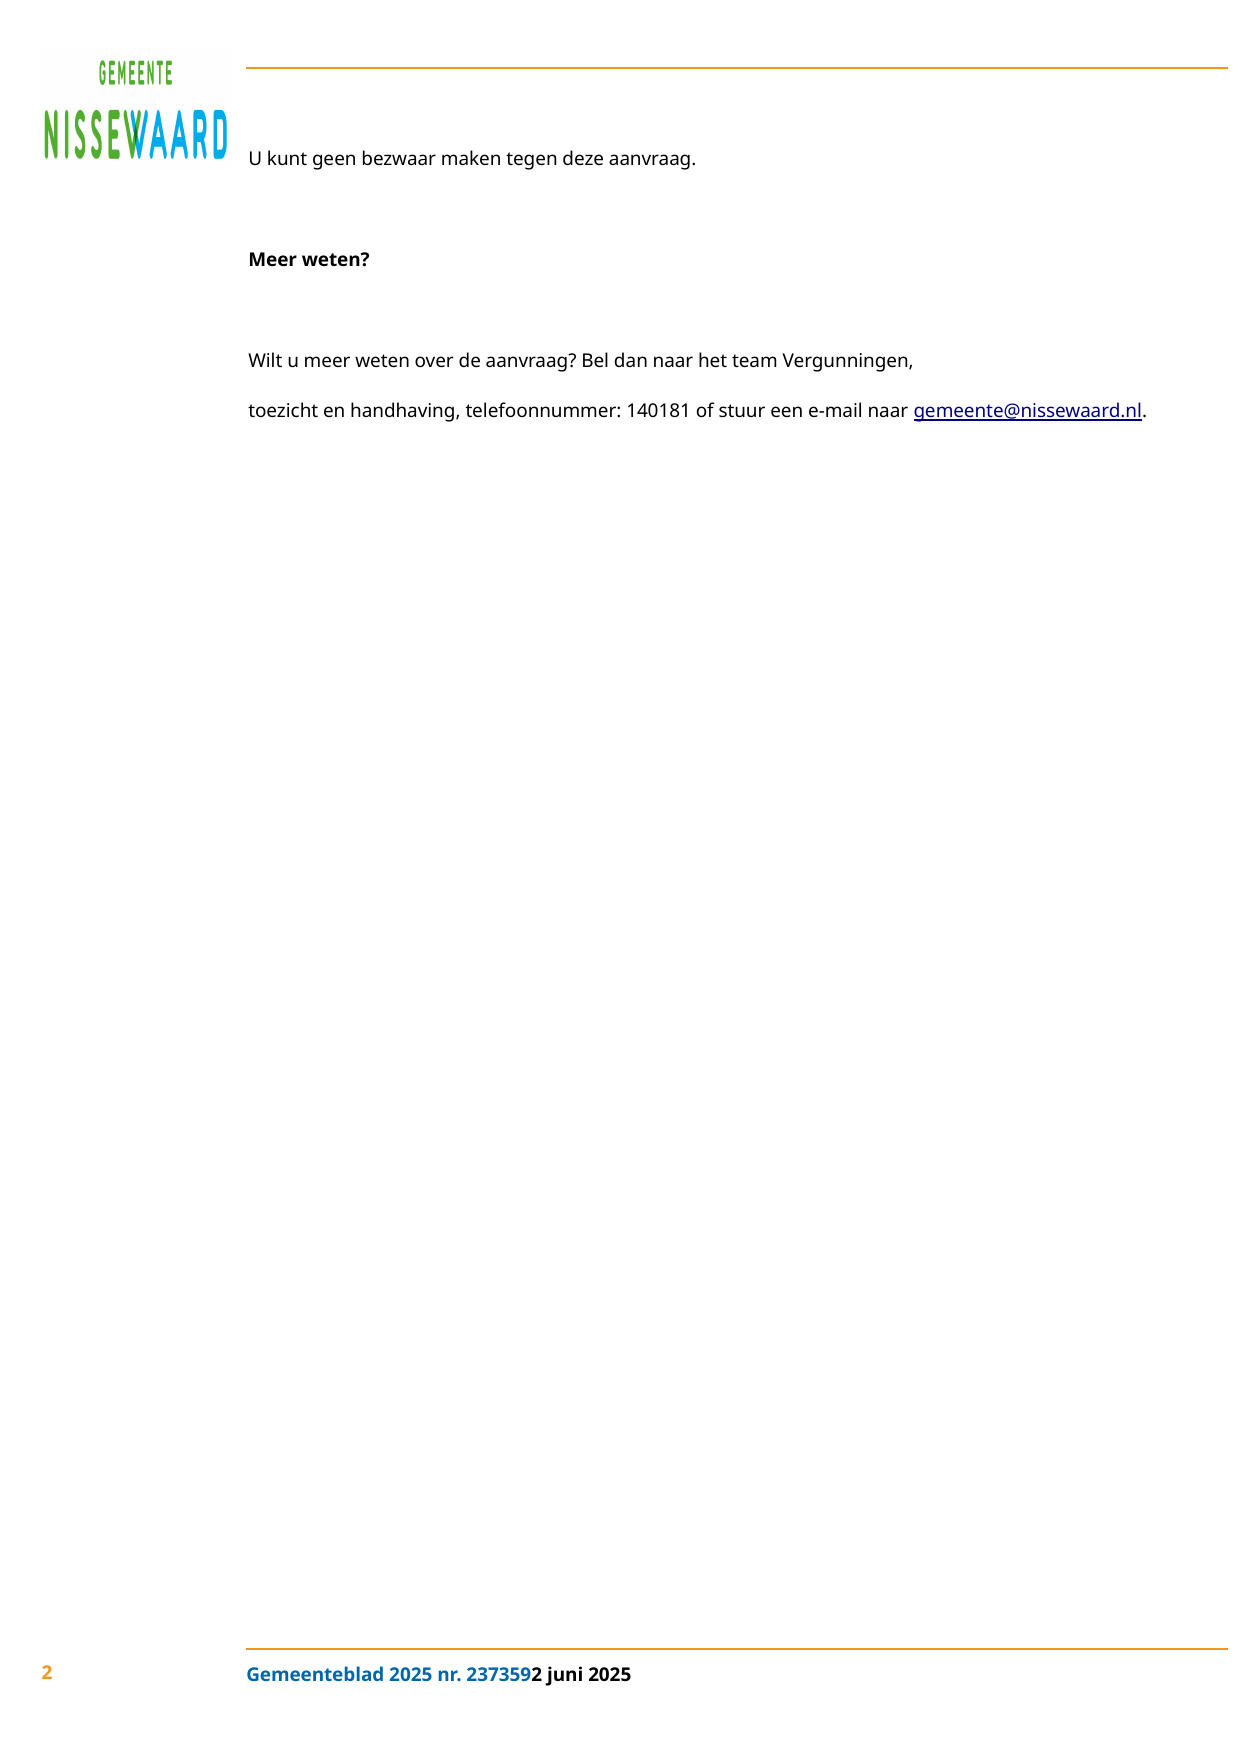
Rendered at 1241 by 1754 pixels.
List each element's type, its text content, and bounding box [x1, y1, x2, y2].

text toezicht en handhaving, telefoonnummer: 140181 of stuur een e-mail naar gemeente@nissewaard.nl. [248, 397, 1152, 423]
picture [41, 47, 231, 172]
text Wilt u meer weten over de aanvraag? Bel dan naar het team Vergunningen, [248, 347, 1152, 373]
text U kunt geen bezwaar maken tegen deze aanvraag. [248, 145, 1152, 171]
text Meer weten? [248, 246, 1152, 272]
